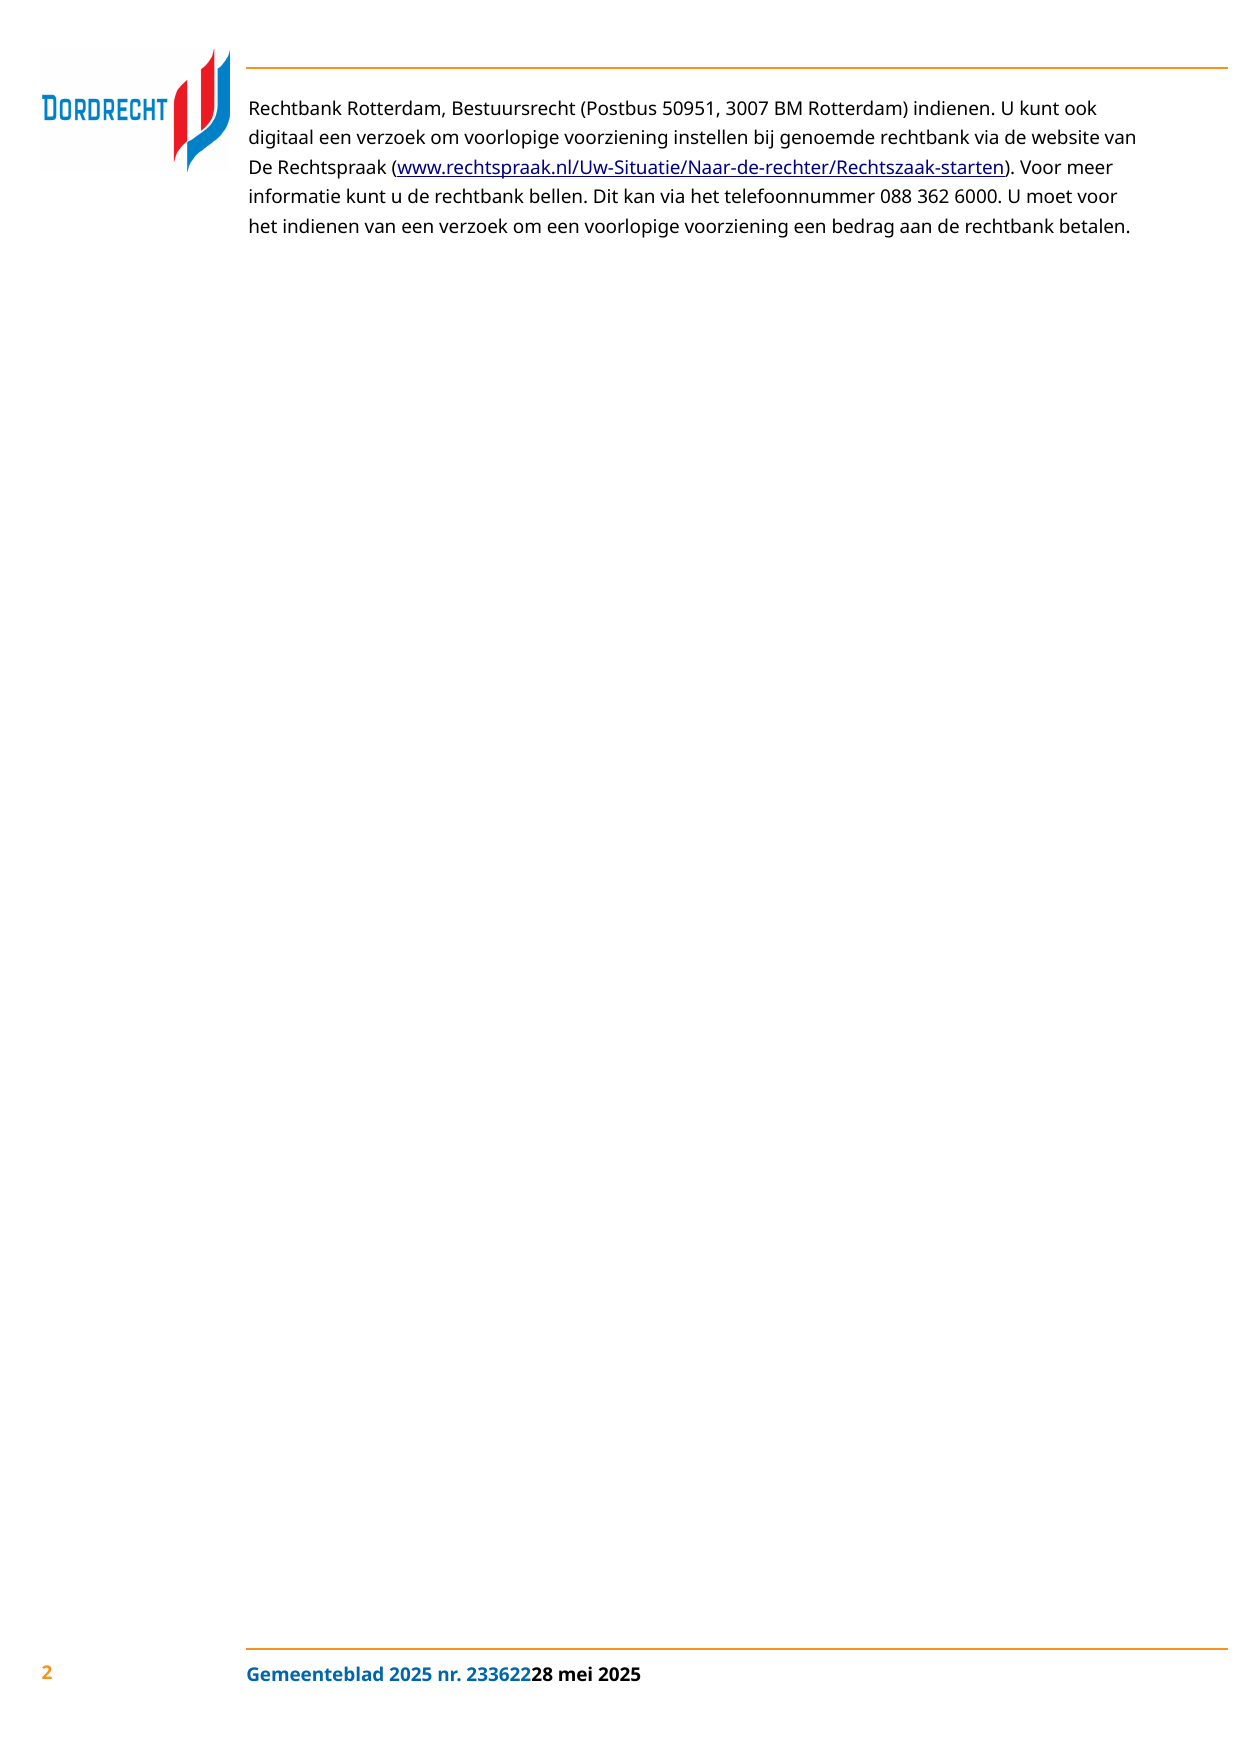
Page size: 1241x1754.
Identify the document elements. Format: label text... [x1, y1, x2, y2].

text Rechtbank Rotterdam, Bestuursrecht (Postbus 50951, 3007 BM Rotterdam) indienen. U kunt ook digitaal een verzoek om voorlopige voorziening instellen bij genoemde rechtbank via de website van De Rechtspraak (www.rechtspraak.nl/Uw-Situatie/Naar-de-rechter/Rechtszaak-starten). Voor meer informatie kunt u de rechtbank bellen. Dit kan via het telefoonnummer 088 362 6000. U moet voor het indienen van een verzoek om een voorlopige voorziening een bedrag aan de rechtbank betalen. [248, 95, 1152, 239]
picture [41, 47, 231, 172]
